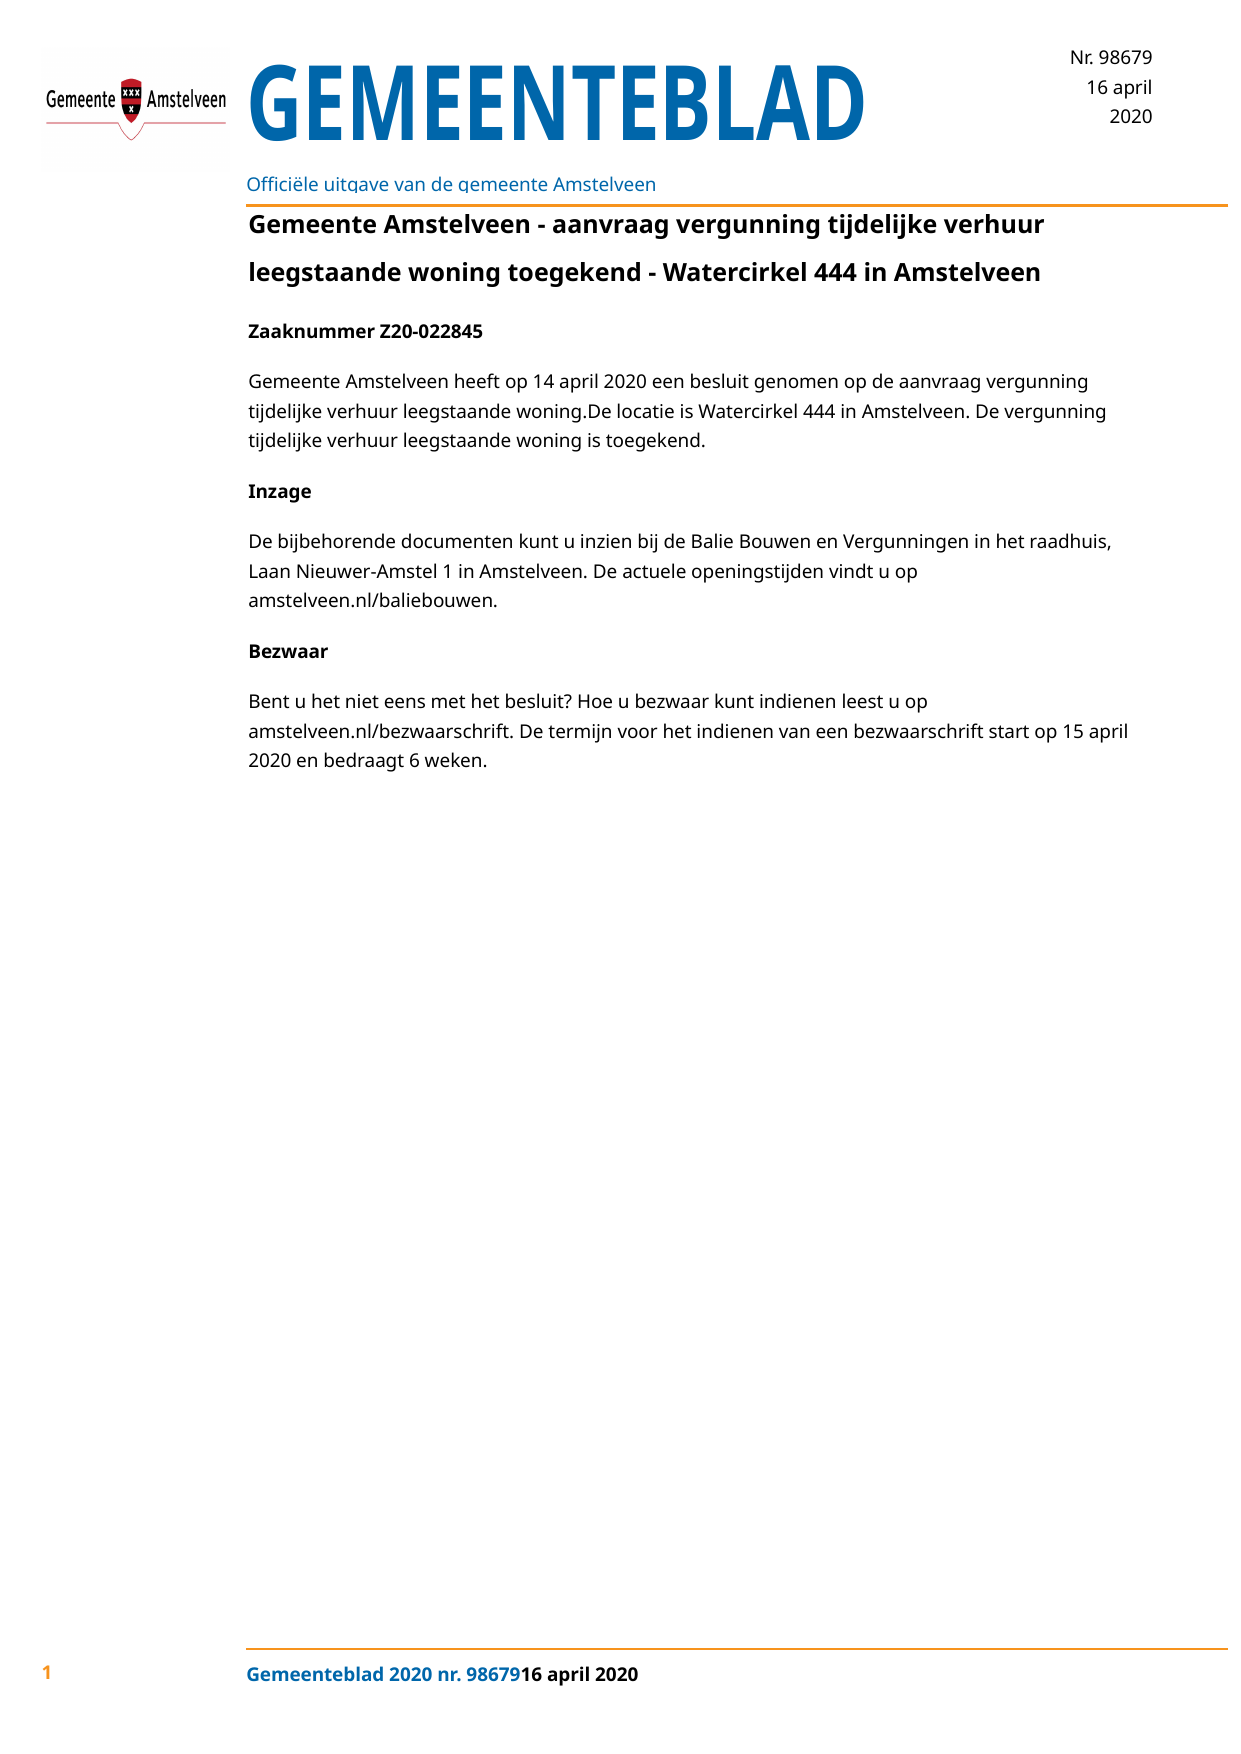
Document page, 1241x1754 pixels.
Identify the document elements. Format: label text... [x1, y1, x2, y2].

text Zaaknummer Z20-022845 [248, 318, 1152, 344]
text Inzage [248, 478, 1152, 504]
text De bijbehorende documenten kunt u inzien bij de Balie Bouwen en Vergunningen in het raadhuis, Laan Nieuwer-Amstel 1 in Amstelveen. De actuele openingstijden vindt u op amstelveen.nl/baliebouwen. [248, 528, 1152, 613]
text Bezwaar [248, 638, 1152, 664]
picture [41, 47, 231, 172]
text Gemeente Amstelveen heeft op 14 april 2020 een besluit genomen op de aanvraag vergunning tijdelijke verhuur leegstaande woning.De locatie is Watercirkel 444 in Amstelveen. De vergunning tijdelijke verhuur leegstaande woning is toegekend. [248, 368, 1152, 453]
text Gemeente Amstelveen - aanvraag vergunning tijdelijke verhuur leegstaande woning toegekend - Watercirkel 444 in Amstelveen [248, 207, 1152, 288]
text Bent u het niet eens met het besluit? Hoe u bezwaar kunt indienen leest u op amstelveen.nl/bezwaarschrift. De termijn voor het indienen van een bezwaarschrift start op 15 april 2020 en bedraagt 6 weken. [248, 688, 1152, 773]
